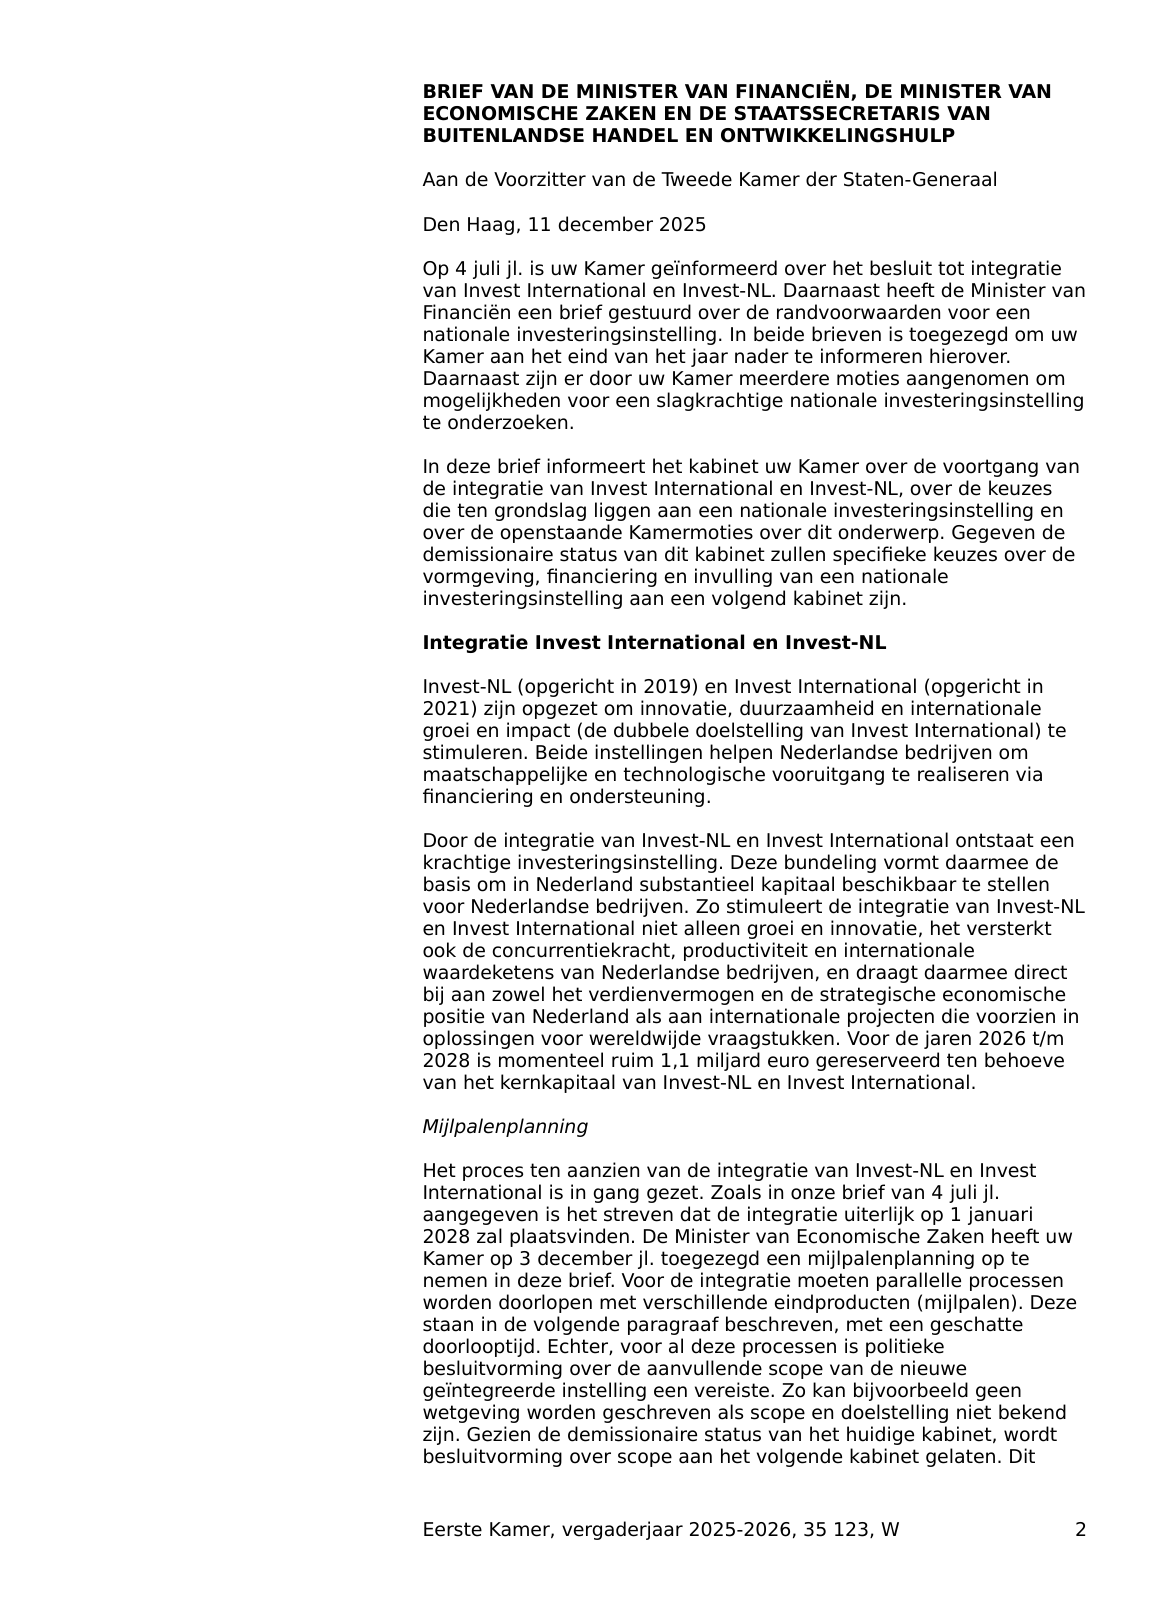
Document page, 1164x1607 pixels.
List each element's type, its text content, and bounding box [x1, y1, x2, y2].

text Aan de Voorzitter van de Tweede Kamer der Staten-Generaal [422, 169, 1087, 191]
subtitle Mijlpalenplanning [422, 1116, 1087, 1138]
subtitle BRIEF VAN DE MINISTER VAN FINANCIËN, DE MINISTER VAN ECONOMISCHE ZAKEN EN DE STAATSSECRETARIS VAN BUITENLANDSE HANDEL EN ONTWIKKELINGSHULP [422, 81, 1087, 147]
text Op 4 juli jl. is uw Kamer geïnformeerd over het besluit tot integratie van Invest International en Invest-NL. Daarnaast heeft de Minister van Financiën een brief gestuurd over de randvoorwaarden voor een nationale investeringsinstelling. In beide brieven is toegezegd om uw Kamer aan het eind van het jaar nader te informeren hierover. Daarnaast zijn er door uw Kamer meerdere moties aangenomen om mogelijkheden voor een slagkrachtige nationale investeringsinstelling te onderzoeken. [422, 258, 1087, 433]
text Door de integratie van Invest-NL en Invest International ontstaat een krachtige investeringsinstelling. Deze bundeling vormt daarmee de basis om in Nederland substantieel kapitaal beschikbaar te stellen voor Nederlandse bedrijven. Zo stimuleert de integratie van Invest-NL en Invest International niet alleen groei en innovatie, het versterkt ook de concurrentiekracht, productiviteit en internationale waardeketens van Nederlandse bedrijven, en draagt daarmee direct bij aan zowel het verdienvermogen en de strategische economische positie van Nederland als aan internationale projecten die voorzien in oplossingen voor wereldwijde vraagstukken. Voor de jaren 2026 t/m 2028 is momenteel ruim 1,1 miljard euro gereserveerd ten behoeve van het kernkapitaal van Invest-NL en Invest International. [422, 830, 1087, 1094]
text In deze brief informeert het kabinet uw Kamer over de voortgang van de integratie van Invest International en Invest-NL, over de keuzes die ten grondslag liggen aan een nationale investeringsinstelling en over de openstaande Kamermoties over dit onderwerp. Gegeven de demissionaire status van dit kabinet zullen specifieke keuzes over de vormgeving, financiering en invulling van een nationale investeringsinstelling aan een volgend kabinet zijn. [422, 456, 1087, 609]
subtitle Integratie Invest International en Invest-NL [422, 632, 1087, 654]
text Den Haag, 11 december 2025 [422, 213, 1087, 236]
text Het proces ten aanzien van de integratie van Invest-NL en Invest International is in gang gezet. Zoals in onze brief van 4 juli jl. aangegeven is het streven dat de integratie uiterlijk op 1 januari 2028 zal plaatsvinden. De Minister van Economische Zaken heeft uw Kamer op 3 december jl. toegezegd een mijlpalenplanning op te nemen in deze brief. Voor de integratie moeten parallelle processen worden doorlopen met verschillende eindproducten (mijlpalen). Deze staan in de volgende paragraaf beschreven, met een geschatte doorlooptijd. Echter, voor al deze processen is politieke besluitvorming over de aanvullende scope van de nieuwe geïntegreerde instelling een vereiste. Zo kan bijvoorbeeld geen wetgeving worden geschreven als scope en doelstelling niet bekend zijn. Gezien de demissionaire status van het huidige kabinet, wordt besluitvorming over scope aan het volgende kabinet gelaten. Dit [422, 1160, 1087, 1468]
text Invest-NL (opgericht in 2019) en Invest International (opgericht in 2021) zijn opgezet om innovatie, duurzaamheid en internationale groei en impact (de dubbele doelstelling van Invest International) te stimuleren. Beide instellingen helpen Nederlandse bedrijven om maatschappelijke en technologische vooruitgang te realiseren via financiering en ondersteuning. [422, 676, 1087, 808]
